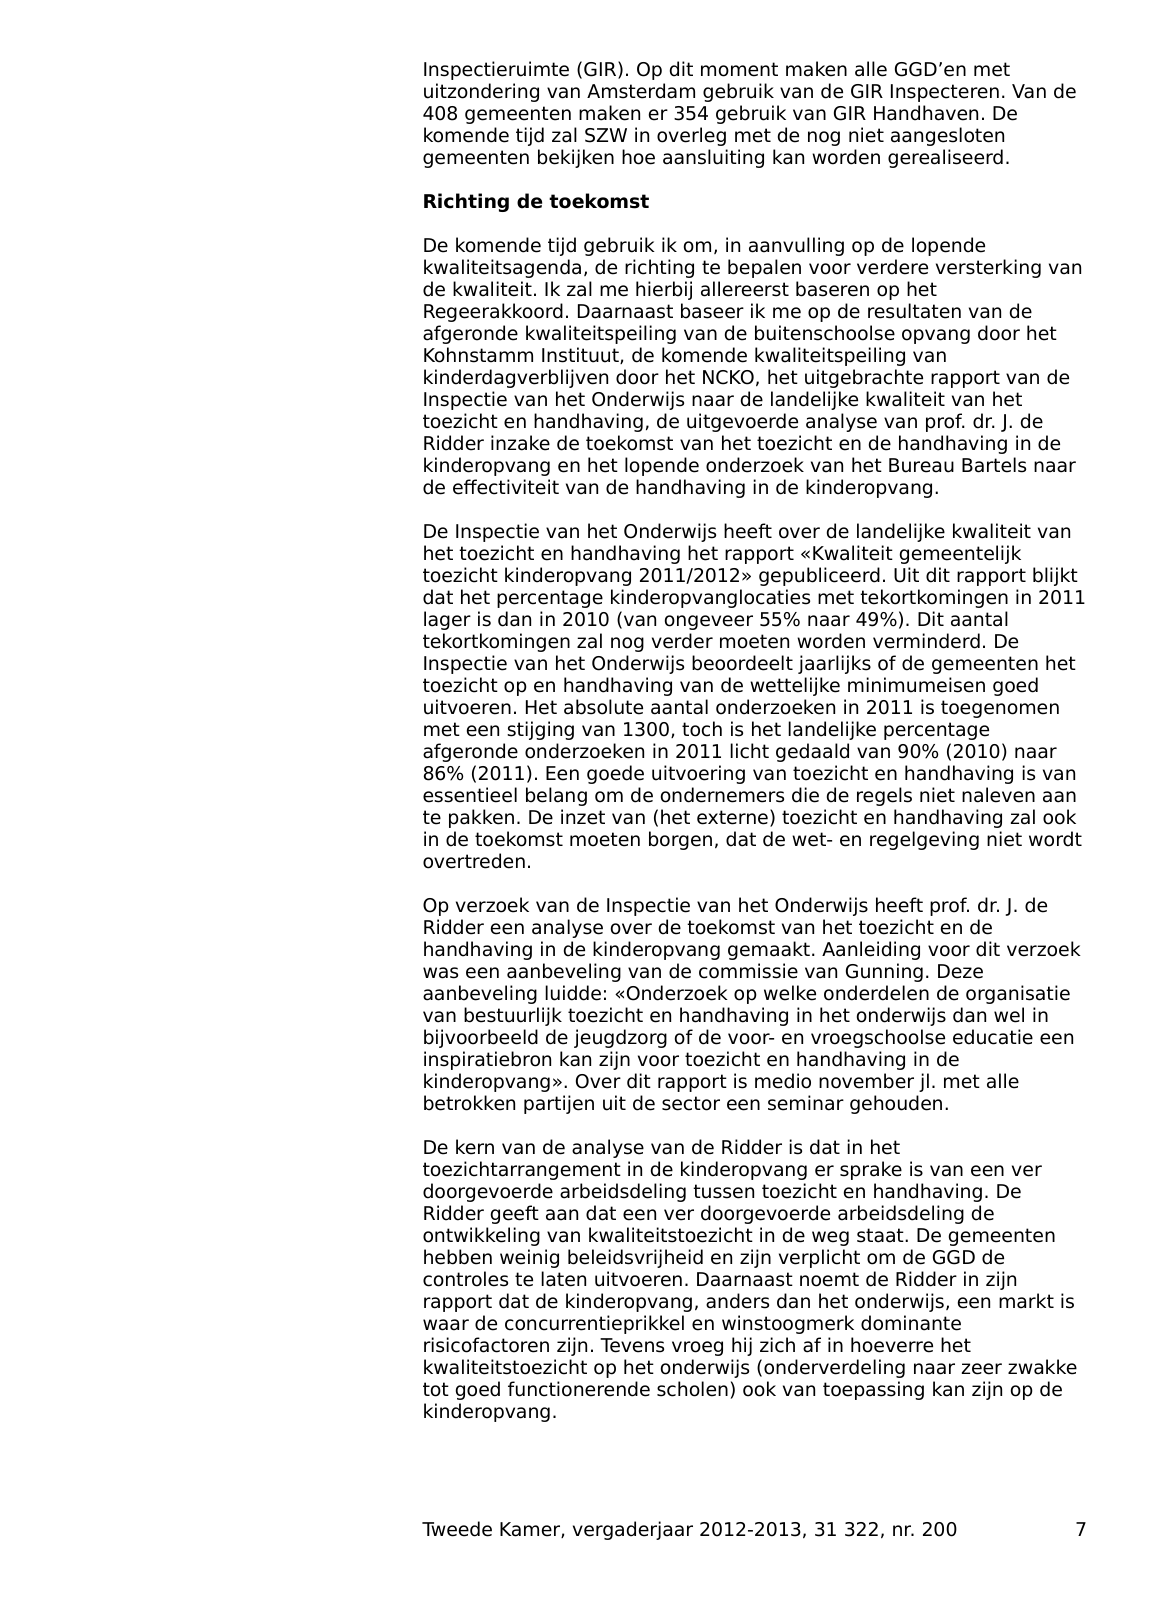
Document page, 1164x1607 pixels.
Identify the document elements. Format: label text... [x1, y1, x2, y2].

text De kern van de analyse van de Ridder is dat in het toezichtarrangement in de kinderopvang er sprake is van een ver doorgevoerde arbeidsdeling tussen toezicht en handhaving. De Ridder geeft aan dat een ver doorgevoerde arbeidsdeling de ontwikkeling van kwaliteitstoezicht in de weg staat. De gemeenten hebben weinig beleidsvrijheid en zijn verplicht om de GGD de controles te laten uitvoeren. Daarnaast noemt de Ridder in zijn rapport dat de kinderopvang, anders dan het onderwijs, een markt is waar de concurrentieprikkel en winstoogmerk dominante risicofactoren zijn. Tevens vroeg hij zich af in hoeverre het kwaliteitstoezicht op het onderwijs (onderverdeling naar zeer zwakke tot goed functionerende scholen) ook van toepassing kan zijn op de kinderopvang. [422, 1137, 1087, 1423]
text De Inspectie van het Onderwijs heeft over de landelijke kwaliteit van het toezicht en handhaving het rapport «Kwaliteit gemeentelijk toezicht kinderopvang 2011/2012» gepubliceerd. Uit dit rapport blijkt dat het percentage kinderopvanglocaties met tekortkomingen in 2011 lager is dan in 2010 (van ongeveer 55% naar 49%). Dit aantal tekortkomingen zal nog verder moeten worden verminderd. De Inspectie van het Onderwijs beoordeelt jaarlijks of de gemeenten het toezicht op en handhaving van de wettelijke minimumeisen goed uitvoeren. Het absolute aantal onderzoeken in 2011 is toegenomen met een stijging van 1300, toch is het landelijke percentage afgeronde onderzoeken in 2011 licht gedaald van 90% (2010) naar 86% (2011). Een goede uitvoering van toezicht en handhaving is van essentieel belang om de ondernemers die de regels niet naleven aan te pakken. De inzet van (het externe) toezicht en handhaving zal ook in de toekomst moeten borgen, dat de wet- en regelgeving niet wordt overtreden. [422, 521, 1087, 873]
text Op verzoek van de Inspectie van het Onderwijs heeft prof. dr. J. de Ridder een analyse over de toekomst van het toezicht en de handhaving in de kinderopvang gemaakt. Aanleiding voor dit verzoek was een aanbeveling van de commissie van Gunning. Deze aanbeveling luidde: «Onderzoek op welke onderdelen de organisatie van bestuurlijk toezicht en handhaving in het onderwijs dan wel in bijvoorbeeld de jeugdzorg of de voor- en vroegschoolse educatie een inspiratiebron kan zijn voor toezicht en handhaving in de kinderopvang». Over dit rapport is medio november jl. met alle betrokken partijen uit de sector een seminar gehouden. [422, 895, 1087, 1115]
text Inspectieruimte (GIR). Op dit moment maken alle GGD’en met uitzondering van Amsterdam gebruik van de GIR Inspecteren. Van de 408 gemeenten maken er 354 gebruik van GIR Handhaven. De komende tijd zal SZW in overleg met de nog niet aangesloten gemeenten bekijken hoe aansluiting kan worden gerealiseerd. [422, 59, 1087, 169]
subtitle Richting de toekomst [422, 191, 1087, 213]
text De komende tijd gebruik ik om, in aanvulling op de lopende kwaliteitsagenda, de richting te bepalen voor verdere versterking van de kwaliteit. Ik zal me hierbij allereerst baseren op het Regeerakkoord. Daarnaast baseer ik me op de resultaten van de afgeronde kwaliteitspeiling van de buitenschoolse opvang door het Kohnstamm Instituut, de komende kwaliteitspeiling van kinderdagverblijven door het NCKO, het uitgebrachte rapport van de Inspectie van het Onderwijs naar de landelijke kwaliteit van het toezicht en handhaving, de uitgevoerde analyse van prof. dr. J. de Ridder inzake de toekomst van het toezicht en de handhaving in de kinderopvang en het lopende onderzoek van het Bureau Bartels naar de effectiviteit van de handhaving in de kinderopvang. [422, 235, 1087, 499]
